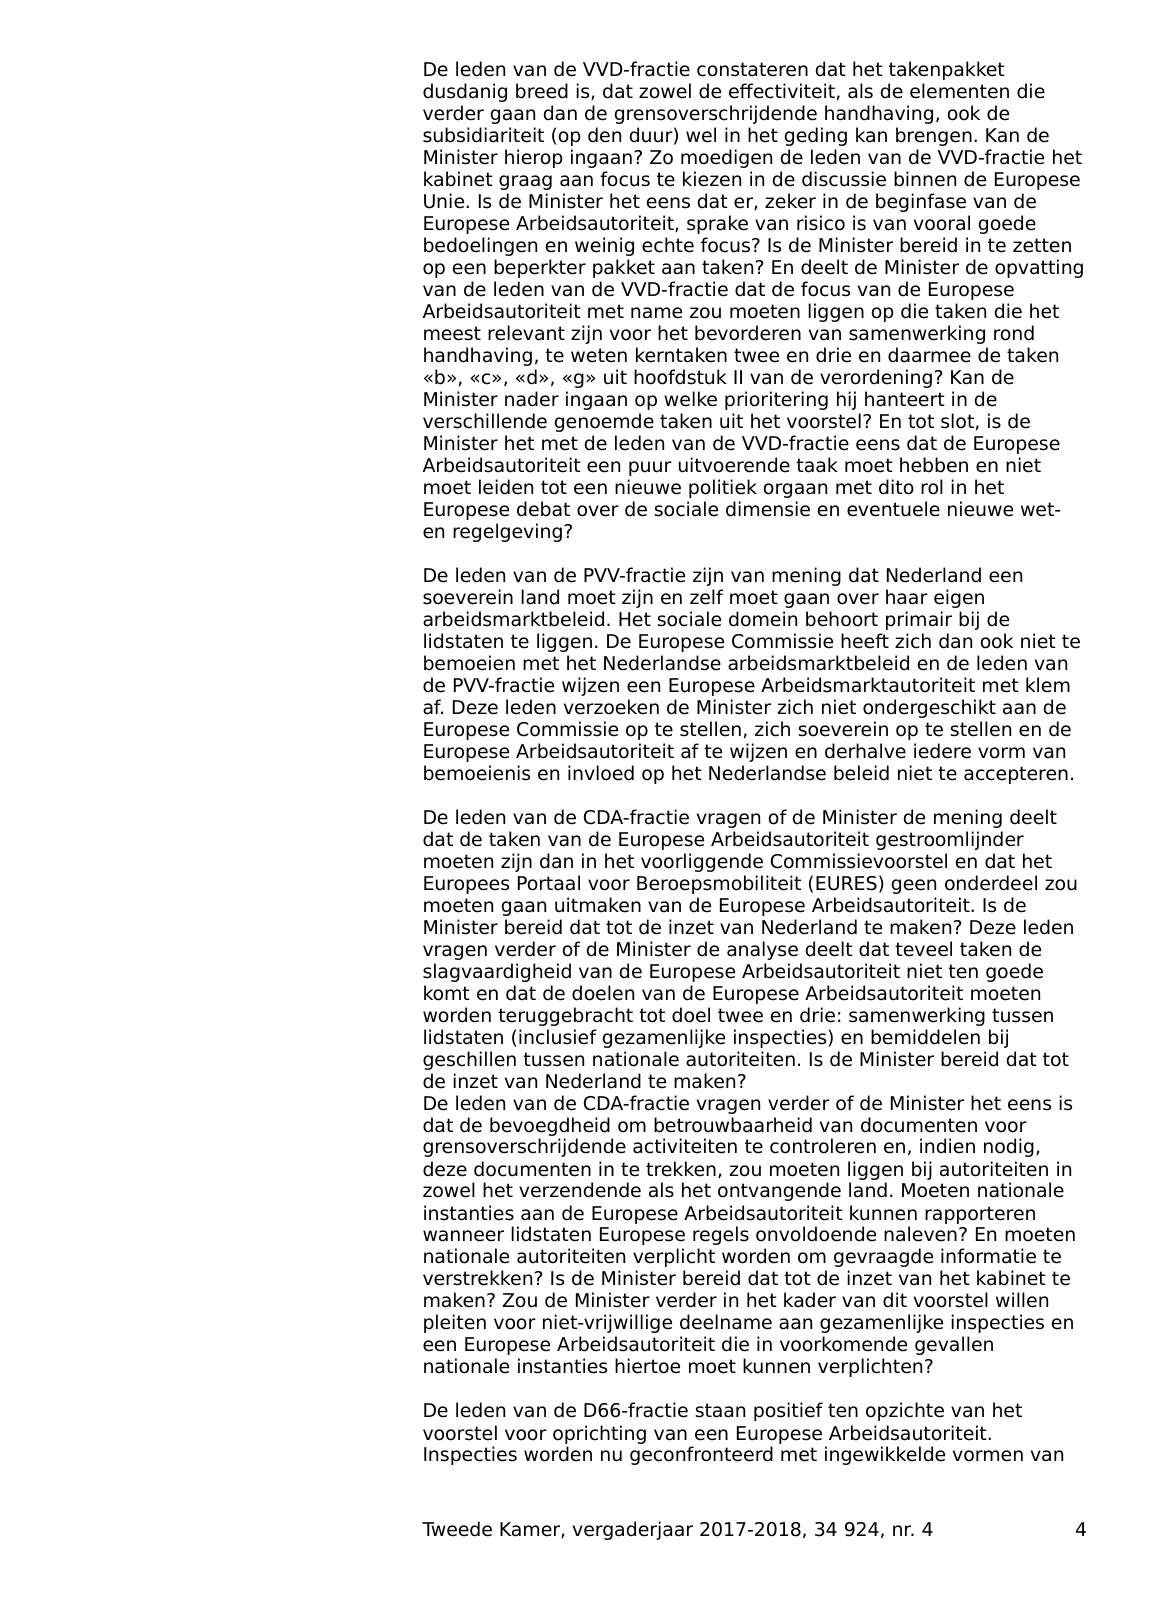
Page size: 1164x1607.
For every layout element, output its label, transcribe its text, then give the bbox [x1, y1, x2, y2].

text De leden van de CDA-fractie vragen verder of de Minister het eens is dat de bevoegdheid om betrouwbaarheid van documenten voor grensoverschrijdende activiteiten te controleren en, indien nodig, deze documenten in te trekken, zou moeten liggen bij autoriteiten in zowel het verzendende als het ontvangende land. Moeten nationale instanties aan de Europese Arbeidsautoriteit kunnen rapporteren wanneer lidstaten Europese regels onvoldoende naleven? En moeten nationale autoriteiten verplicht worden om gevraagde informatie te verstrekken? Is de Minister bereid dat tot de inzet van het kabinet te maken? Zou de Minister verder in het kader van dit voorstel willen pleiten voor niet-vrijwillige deelname aan gezamenlijke inspecties en een Europese Arbeidsautoriteit die in voorkomende gevallen nationale instanties hiertoe moet kunnen verplichten? [422, 1092, 1087, 1378]
text De leden van de CDA-fractie vragen of de Minister de mening deelt dat de taken van de Europese Arbeidsautoriteit gestroomlijnder moeten zijn dan in het voorliggende Commissievoorstel en dat het Europees Portaal voor Beroepsmobiliteit (EURES) geen onderdeel zou moeten gaan uitmaken van de Europese Arbeidsautoriteit. Is de Minister bereid dat tot de inzet van Nederland te maken? Deze leden vragen verder of de Minister de analyse deelt dat teveel taken de slagvaardigheid van de Europese Arbeidsautoriteit niet ten goede komt en dat de doelen van de Europese Arbeidsautoriteit moeten worden teruggebracht tot doel twee en drie: samenwerking tussen lidstaten (inclusief gezamenlijke inspecties) en bemiddelen bij geschillen tussen nationale autoriteiten. Is de Minister bereid dat tot de inzet van Nederland te maken? [422, 807, 1087, 1092]
text De leden van de D66-fractie staan positief ten opzichte van het voorstel voor oprichting van een Europese Arbeidsautoriteit. Inspecties worden nu geconfronteerd met ingewikkelde vormen van [422, 1400, 1087, 1466]
text De leden van de PVV-fractie zijn van mening dat Nederland een soeverein land moet zijn en zelf moet gaan over haar eigen arbeidsmarktbeleid. Het sociale domein behoort primair bij de lidstaten te liggen. De Europese Commissie heeft zich dan ook niet te bemoeien met het Nederlandse arbeidsmarktbeleid en de leden van de PVV-fractie wijzen een Europese Arbeidsmarktautoriteit met klem af. Deze leden verzoeken de Minister zich niet ondergeschikt aan de Europese Commissie op te stellen, zich soeverein op te stellen en de Europese Arbeidsautoriteit af te wijzen en derhalve iedere vorm van bemoeienis en invloed op het Nederlandse beleid niet te accepteren. [422, 565, 1087, 784]
text De leden van de VVD-fractie constateren dat het takenpakket dusdanig breed is, dat zowel de effectiviteit, als de elementen die verder gaan dan de grensoverschrijdende handhaving, ook de subsidiariteit (op den duur) wel in het geding kan brengen. Kan de Minister hierop ingaan? Zo moedigen de leden van de VVD-fractie het kabinet graag aan focus te kiezen in de discussie binnen de Europese Unie. Is de Minister het eens dat er, zeker in de beginfase van de Europese Arbeidsautoriteit, sprake van risico is van vooral goede bedoelingen en weinig echte focus? Is de Minister bereid in te zetten op een beperkter pakket aan taken? En deelt de Minister de opvatting van de leden van de VVD-fractie dat de focus van de Europese Arbeidsautoriteit met name zou moeten liggen op die taken die het meest relevant zijn voor het bevorderen van samenwerking rond handhaving, te weten kerntaken twee en drie en daarmee de taken «b», «c», «d», «g» uit hoofdstuk II van de verordening? Kan de Minister nader ingaan op welke prioritering hij hanteert in de verschillende genoemde taken uit het voorstel? En tot slot, is de Minister het met de leden van de VVD-fractie eens dat de Europese Arbeidsautoriteit een puur uitvoerende taak moet hebben en niet moet leiden tot een nieuwe politiek orgaan met dito rol in het Europese debat over de sociale dimensie en eventuele nieuwe wet- en regelgeving? [422, 59, 1087, 543]
